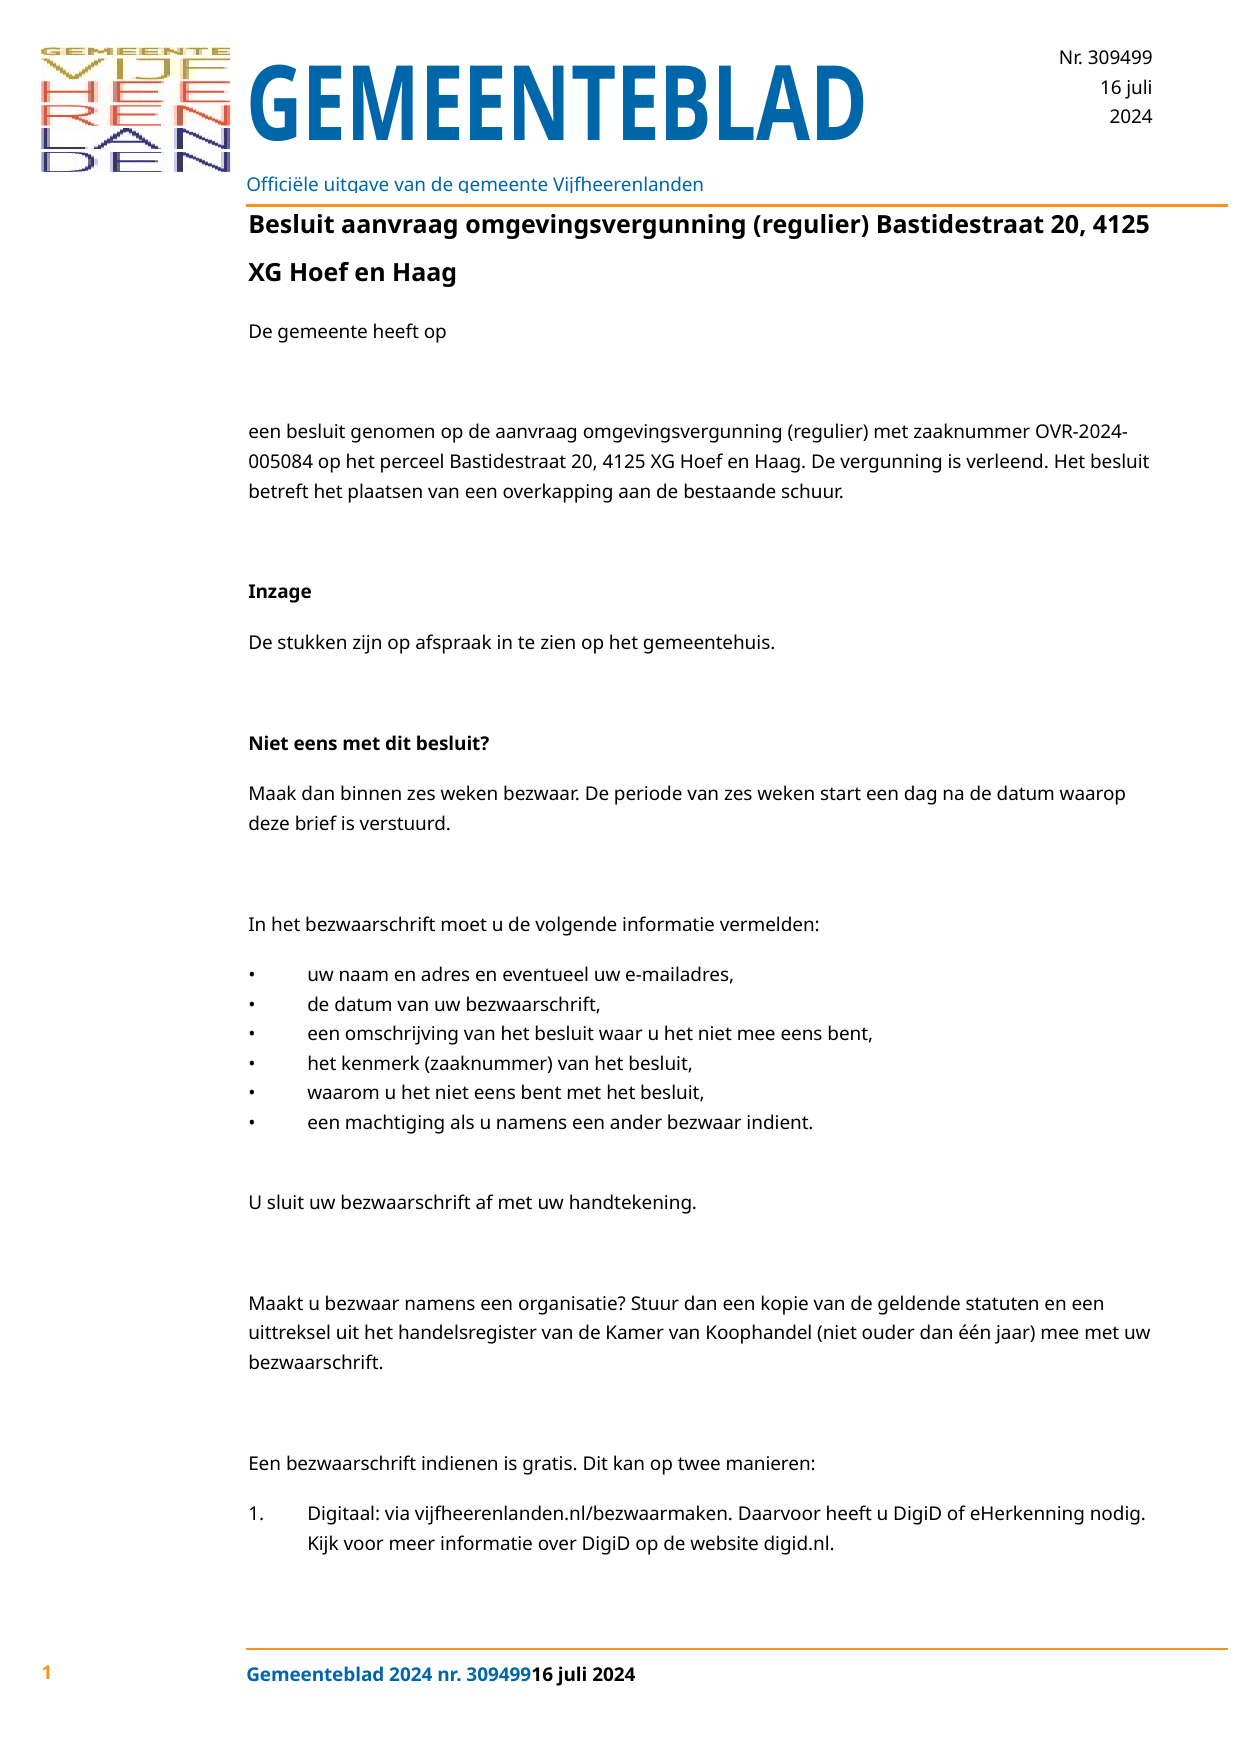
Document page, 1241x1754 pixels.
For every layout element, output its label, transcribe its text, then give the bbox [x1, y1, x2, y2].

text Maak dan binnen zes weken bezwaar. De periode van zes weken start een dag na de datum waarop deze brief is verstuurd. [248, 780, 1152, 836]
list Digitaal: via vijfheerenlanden.nl/bezwaarmaken. Daarvoor heeft u DigiD of eHerkenning nodig. Kijk voor meer informatie over DigiD op de website digid.nl. [248, 1500, 1152, 1556]
list een omschrijving van het besluit waar u het niet mee eens bent, [248, 1020, 1152, 1046]
picture [41, 47, 231, 172]
text De gemeente heeft op [248, 318, 1152, 344]
text Maakt u bezwaar namens een organisatie? Stuur dan een kopie van de geldende statuten en een uittreksel uit het handelsregister van de Kamer van Koophandel (niet ouder dan één jaar) mee met uw bezwaarschrift. [248, 1290, 1152, 1375]
text Besluit aanvraag omgevingsvergunning (regulier) Bastidestraat 20, 4125 XG Hoef en Haag [248, 207, 1152, 288]
text Niet eens met dit besluit? [248, 730, 1152, 756]
list een machtiging als u namens een ander bezwaar indient. [248, 1109, 1152, 1135]
list waarom u het niet eens bent met het besluit, [248, 1079, 1152, 1105]
list het kenmerk (zaaknummer) van het besluit, [248, 1050, 1152, 1076]
text In het bezwaarschrift moet u de volgende informatie vermelden: [248, 911, 1152, 937]
list de datum van uw bezwaarschrift, [248, 991, 1152, 1017]
text Een bezwaarschrift indienen is gratis. Dit kan op twee manieren: [248, 1450, 1152, 1476]
text een besluit genomen op de aanvraag omgevingsvergunning (regulier) met zaaknummer OVR-2024-005084 op het perceel Bastidestraat 20, 4125 XG Hoef en Haag. De vergunning is verleend. Het besluit betreft het plaatsen van een overkapping aan de bestaande schuur. [248, 419, 1152, 504]
list uw naam en adres en eventueel uw e-mailadres, [248, 961, 1152, 987]
text Inzage [248, 579, 1152, 604]
text De stukken zijn op afspraak in te zien op het gemeentehuis. [248, 629, 1152, 655]
text U sluit uw bezwaarschrift af met uw handtekening. [248, 1189, 1152, 1215]
